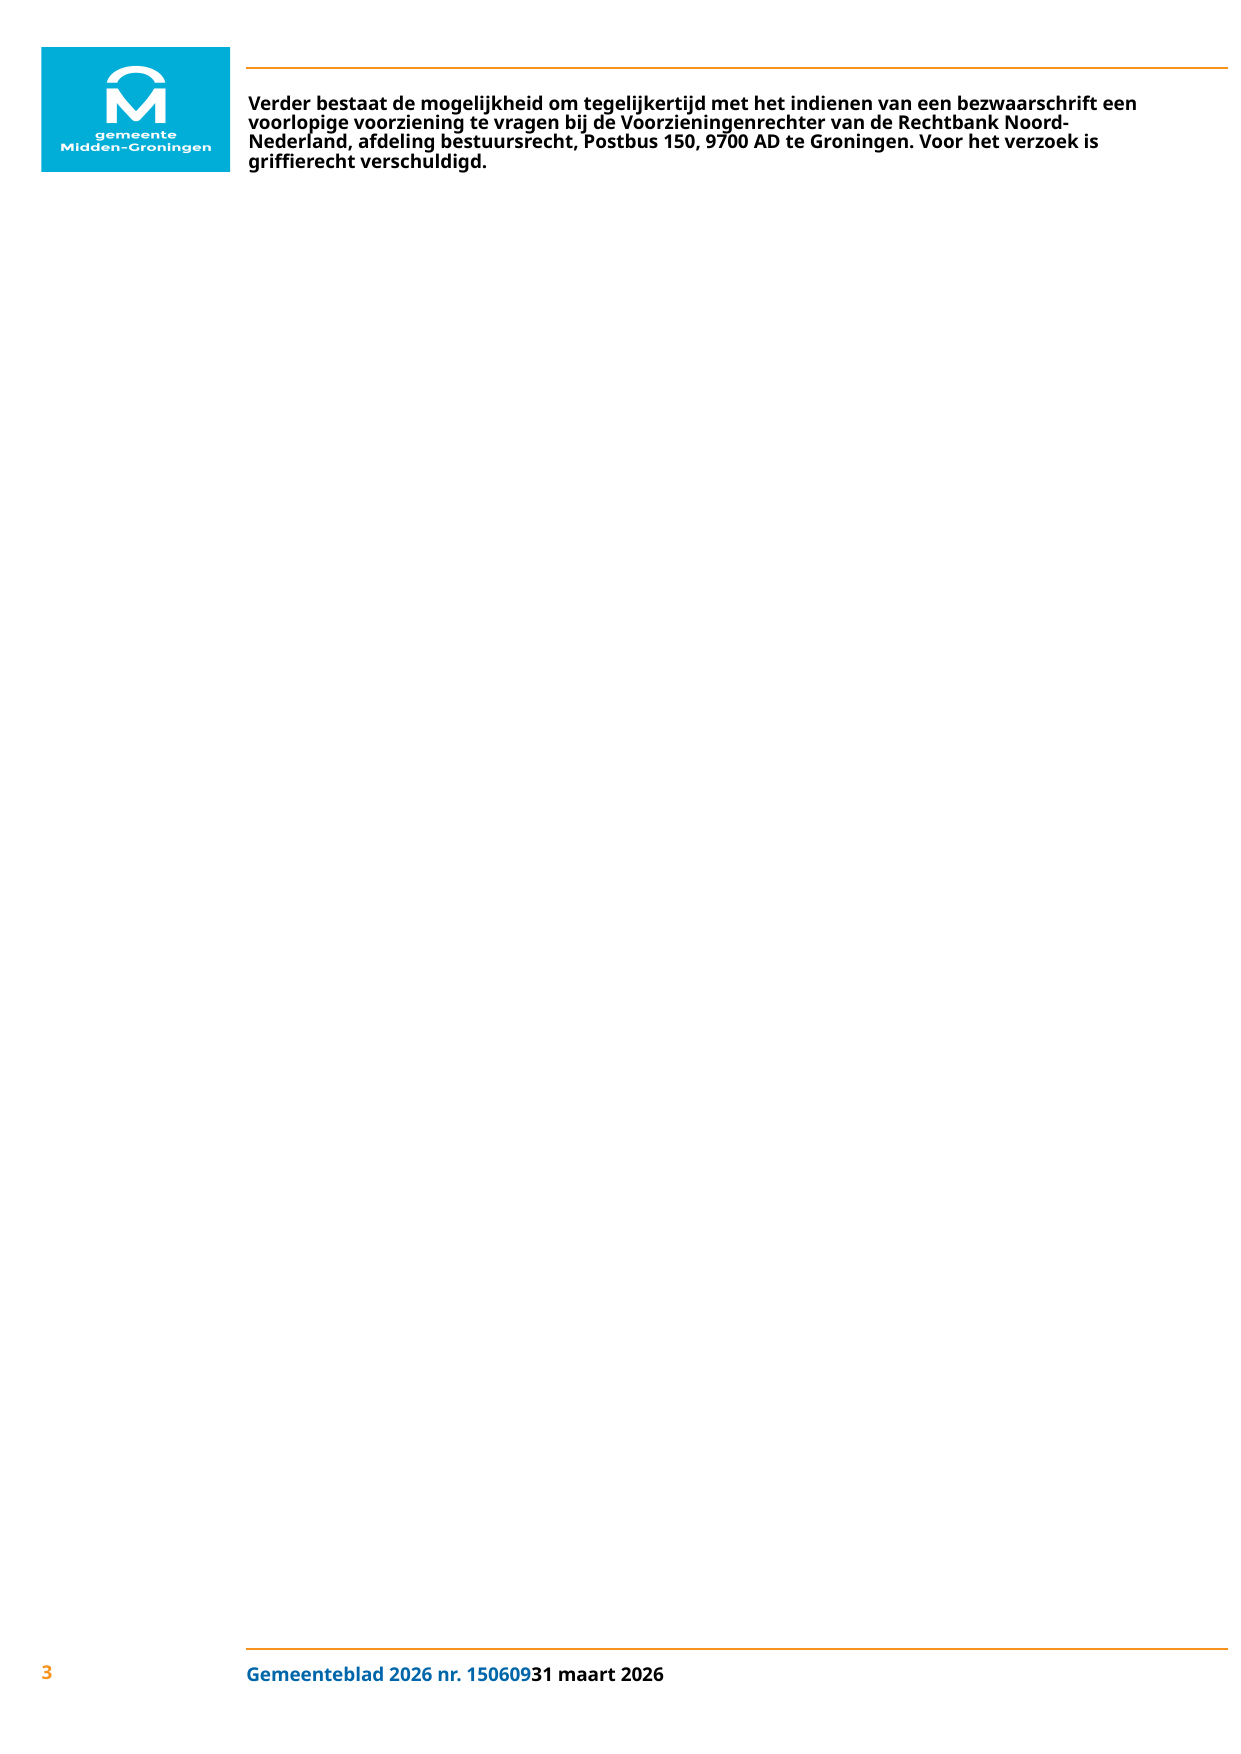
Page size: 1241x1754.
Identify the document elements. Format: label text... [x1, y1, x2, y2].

picture [184, 146, 190, 153]
picture [107, 89, 165, 122]
text Verder bestaat de mogelijkheid om tegelijkertijd met het indienen van een bezwaarschrift een voorlopige voorziening te vragen bij de Voorzieningenrechter van de Rechtbank Noord-Nederland, afdeling bestuursrecht, Postbus 150, 9700 AD te Groningen. Voor het verzoek is griffierecht verschuldigd. [248, 95, 1152, 172]
picture [108, 66, 164, 82]
